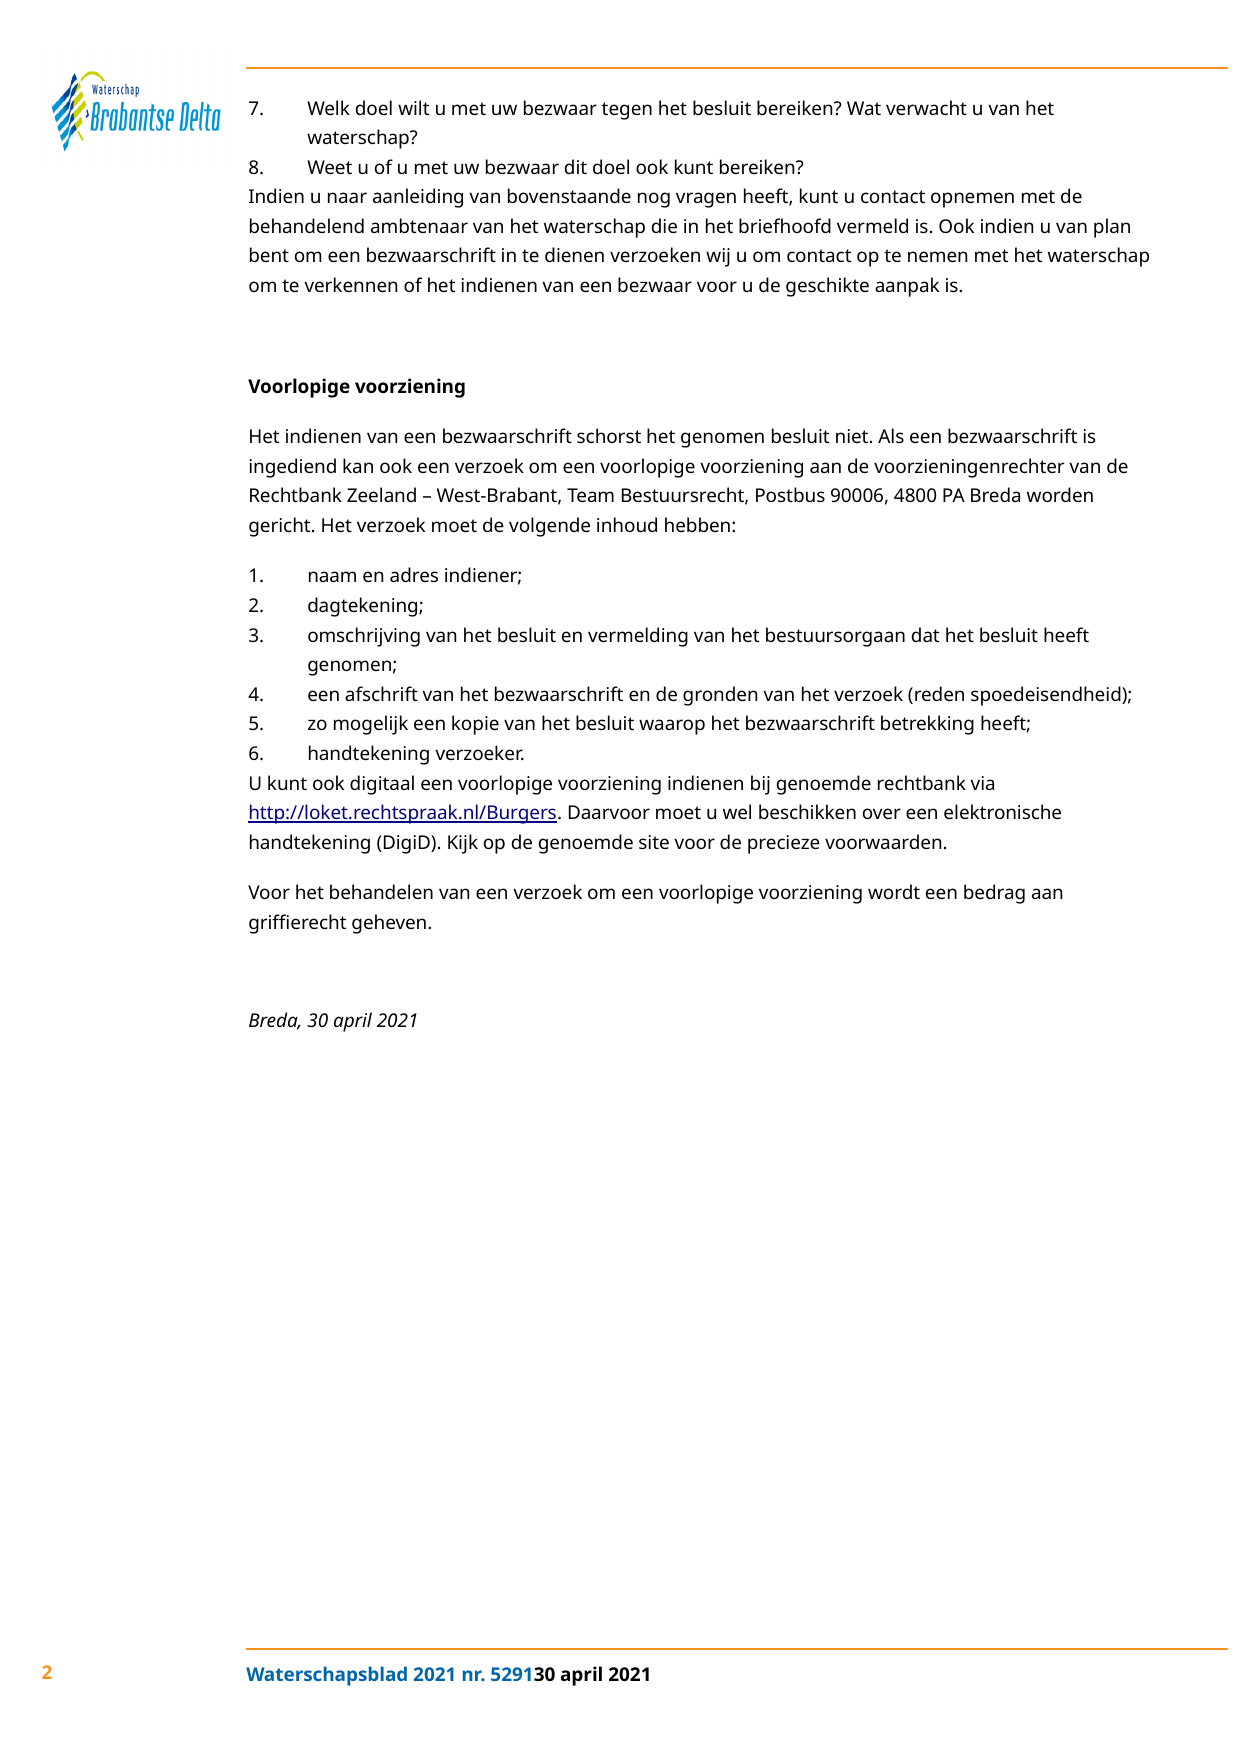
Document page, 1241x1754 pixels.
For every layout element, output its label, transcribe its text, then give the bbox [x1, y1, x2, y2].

list Welk doel wilt u met uw bezwaar tegen het besluit bereiken? Wat verwacht u van het waterschap? [248, 95, 1152, 150]
list omschrijving van het besluit en vermelding van het bestuursorgaan dat het besluit heeft genomen; [248, 622, 1152, 677]
text U kunt ook digitaal een voorlopige voorziening indienen bij genoemde rechtbank via http://loket.rechtspraak.nl/Burgers. Daarvoor moet u wel beschikken over een elektronische handtekening (DigiD). Kijk op de genoemde site voor de precieze voorwaarden. [248, 770, 1152, 855]
text Voorlopige voorziening [248, 373, 1152, 399]
list een afschrift van het bezwaarschrift en de gronden van het verzoek (reden spoedeisendheid); [248, 681, 1152, 707]
list handtekening verzoeker. [248, 740, 1152, 766]
text Breda, 30 april 2021 [248, 1007, 1152, 1033]
list dagtekening; [248, 592, 1152, 618]
list zo mogelijk een kopie van het besluit waarop het bezwaarschrift betrekking heeft; [248, 711, 1152, 736]
text Het indienen van een bezwaarschrift schorst het genomen besluit niet. Als een bezwaarschrift is ingediend kan ook een verzoek om een voorlopige voorziening aan de voorzieningenrechter van de Rechtbank Zeeland – West-Brabant, Team Bestuursrecht, Postbus 90006, 4800 PA Breda worden gericht. Het verzoek moet de volgende inhoud hebben: [248, 423, 1152, 538]
picture [41, 47, 231, 172]
list naam en adres indiener; [248, 563, 1152, 588]
text Voor het behandelen van een verzoek om een voorlopige voorziening wordt een bedrag aan griffierecht geheven. [248, 879, 1152, 935]
text Indien u naar aanleiding van bovenstaande nog vragen heeft, kunt u contact opnemen met de behandelend ambtenaar van het waterschap die in het briefhoofd vermeld is. Ook indien u van plan bent om een bezwaarschrift in te dienen verzoeken wij u om contact op te nemen met het waterschap om te verkennen of het indienen van een bezwaar voor u de geschikte aanpak is. [248, 183, 1152, 298]
list Weet u of u met uw bezwaar dit doel ook kunt bereiken? [248, 154, 1152, 180]
